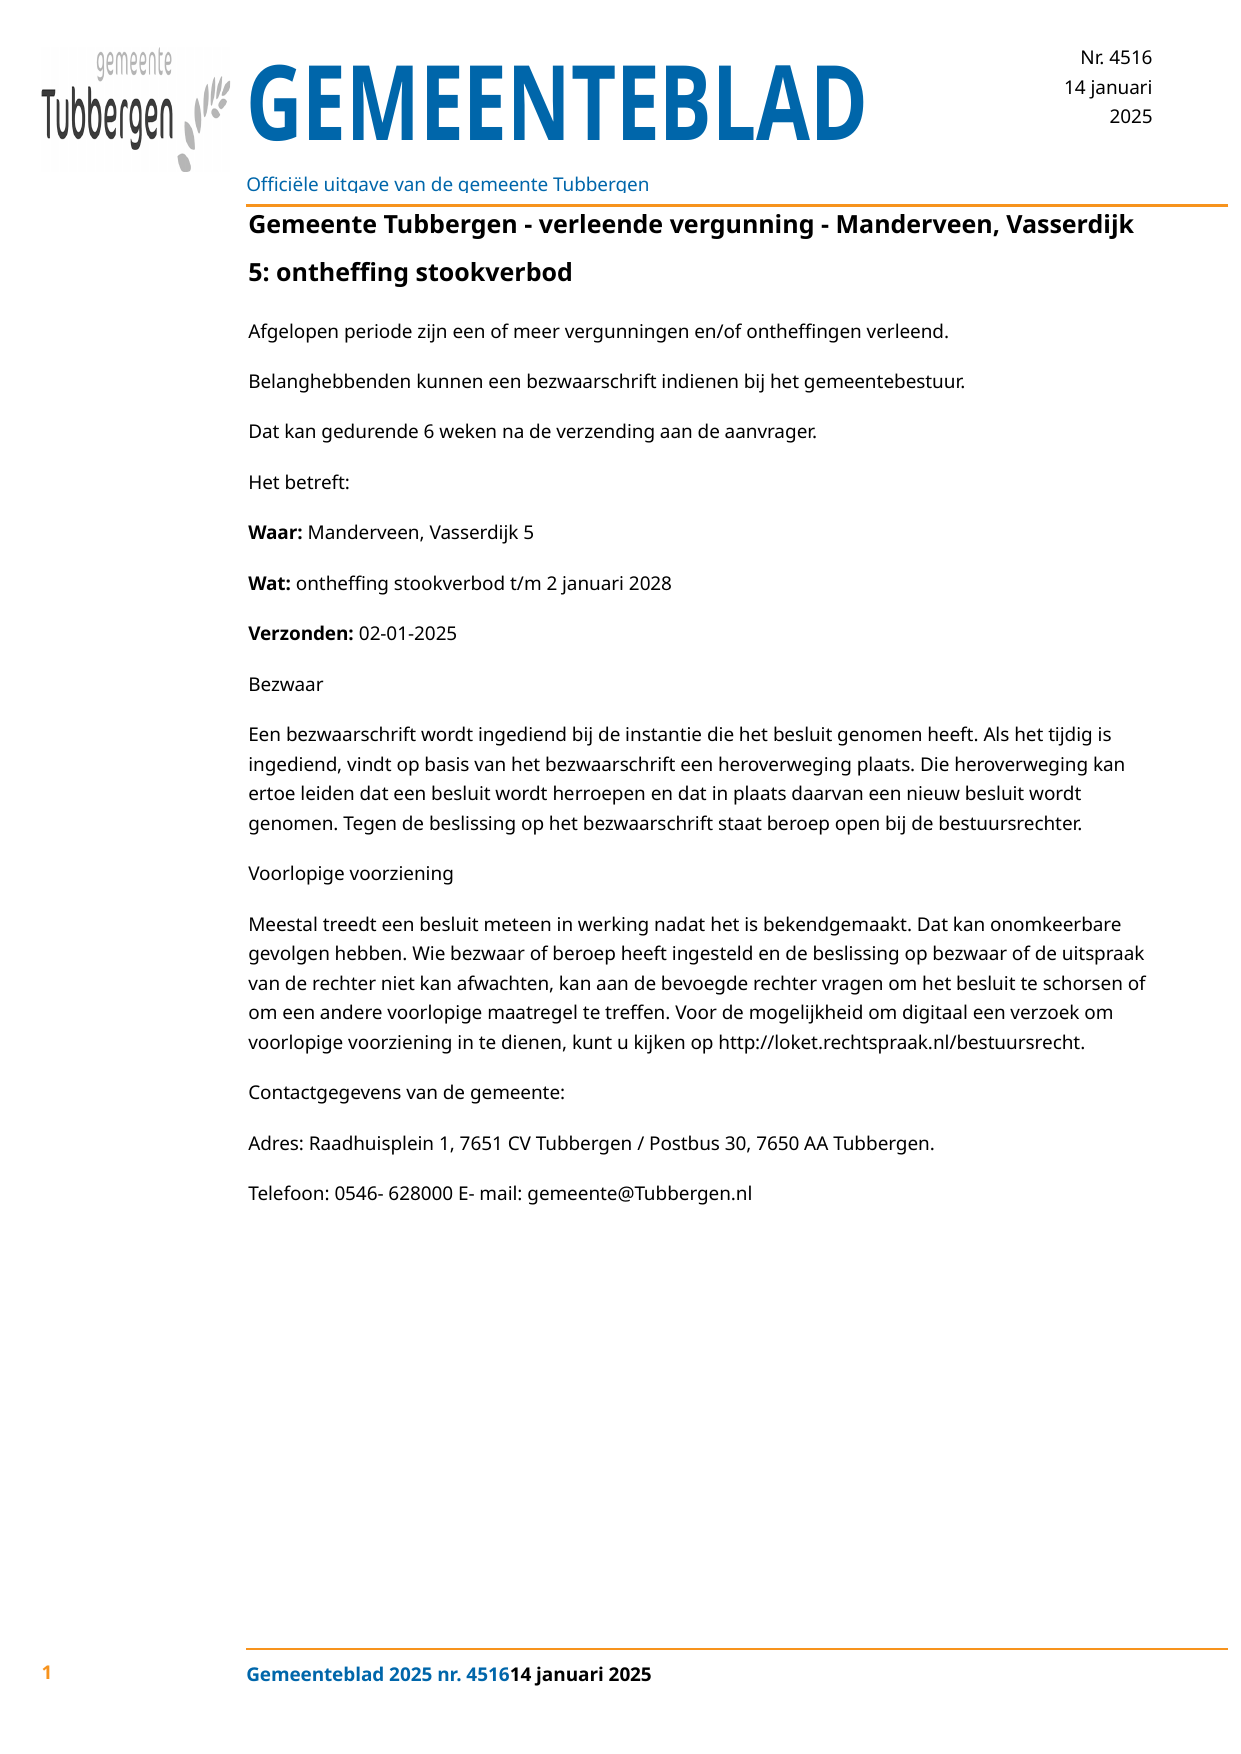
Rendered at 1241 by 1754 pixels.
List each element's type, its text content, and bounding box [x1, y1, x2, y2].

text Voorlopige voorziening [248, 860, 1152, 886]
text Dat kan gedurende 6 weken na de verzending aan de aanvrager. [248, 419, 1152, 444]
text Een bezwaarschrift wordt ingediend bij de instantie die het besluit genomen heeft. Als het tijdig is ingediend, vindt op basis van het bezwaarschrift een heroverweging plaats. Die heroverweging kan ertoe leiden dat een besluit wordt herroepen en dat in plaats daarvan een nieuw besluit wordt genomen. Tegen de beslissing op het bezwaarschrift staat beroep open bij de bestuursrechter. [248, 721, 1152, 836]
text Verzonden: 02-01-2025 [248, 620, 1152, 646]
text Gemeente Tubbergen - verleende vergunning - Manderveen, Vasserdijk 5: ontheffing stookverbod [248, 207, 1152, 288]
picture [41, 47, 231, 172]
text Contactgegevens van de gemeente: [248, 1079, 1152, 1105]
text Telefoon: 0546- 628000 E- mail: gemeente@Tubbergen.nl [248, 1180, 1152, 1206]
text Waar: Manderveen, Vasserdijk 5 [248, 519, 1152, 545]
text Afgelopen periode zijn een of meer vergunningen en/of ontheffingen verleend. [248, 318, 1152, 344]
text Belanghebbenden kunnen een bezwaarschrift indienen bij het gemeentebestuur. [248, 368, 1152, 394]
text Adres: Raadhuisplein 1, 7651 CV Tubbergen / Postbus 30, 7650 AA Tubbergen. [248, 1130, 1152, 1156]
text Bezwaar [248, 671, 1152, 697]
text Het betreft: [248, 469, 1152, 495]
text Wat: ontheffing stookverbod t/m 2 januari 2028 [248, 570, 1152, 596]
text Meestal treedt een besluit meteen in werking nadat het is bekendgemaakt. Dat kan onomkeerbare gevolgen hebben. Wie bezwaar of beroep heeft ingesteld en de beslissing op bezwaar of de uitspraak van de rechter niet kan afwachten, kan aan de bevoegde rechter vragen om het besluit te schorsen of om een andere voorlopige maatregel te treffen. Voor de mogelijkheid om digitaal een verzoek om voorlopige voorziening in te dienen, kunt u kijken op http://loket.rechtspraak.nl/bestuursrecht. [248, 911, 1152, 1055]
